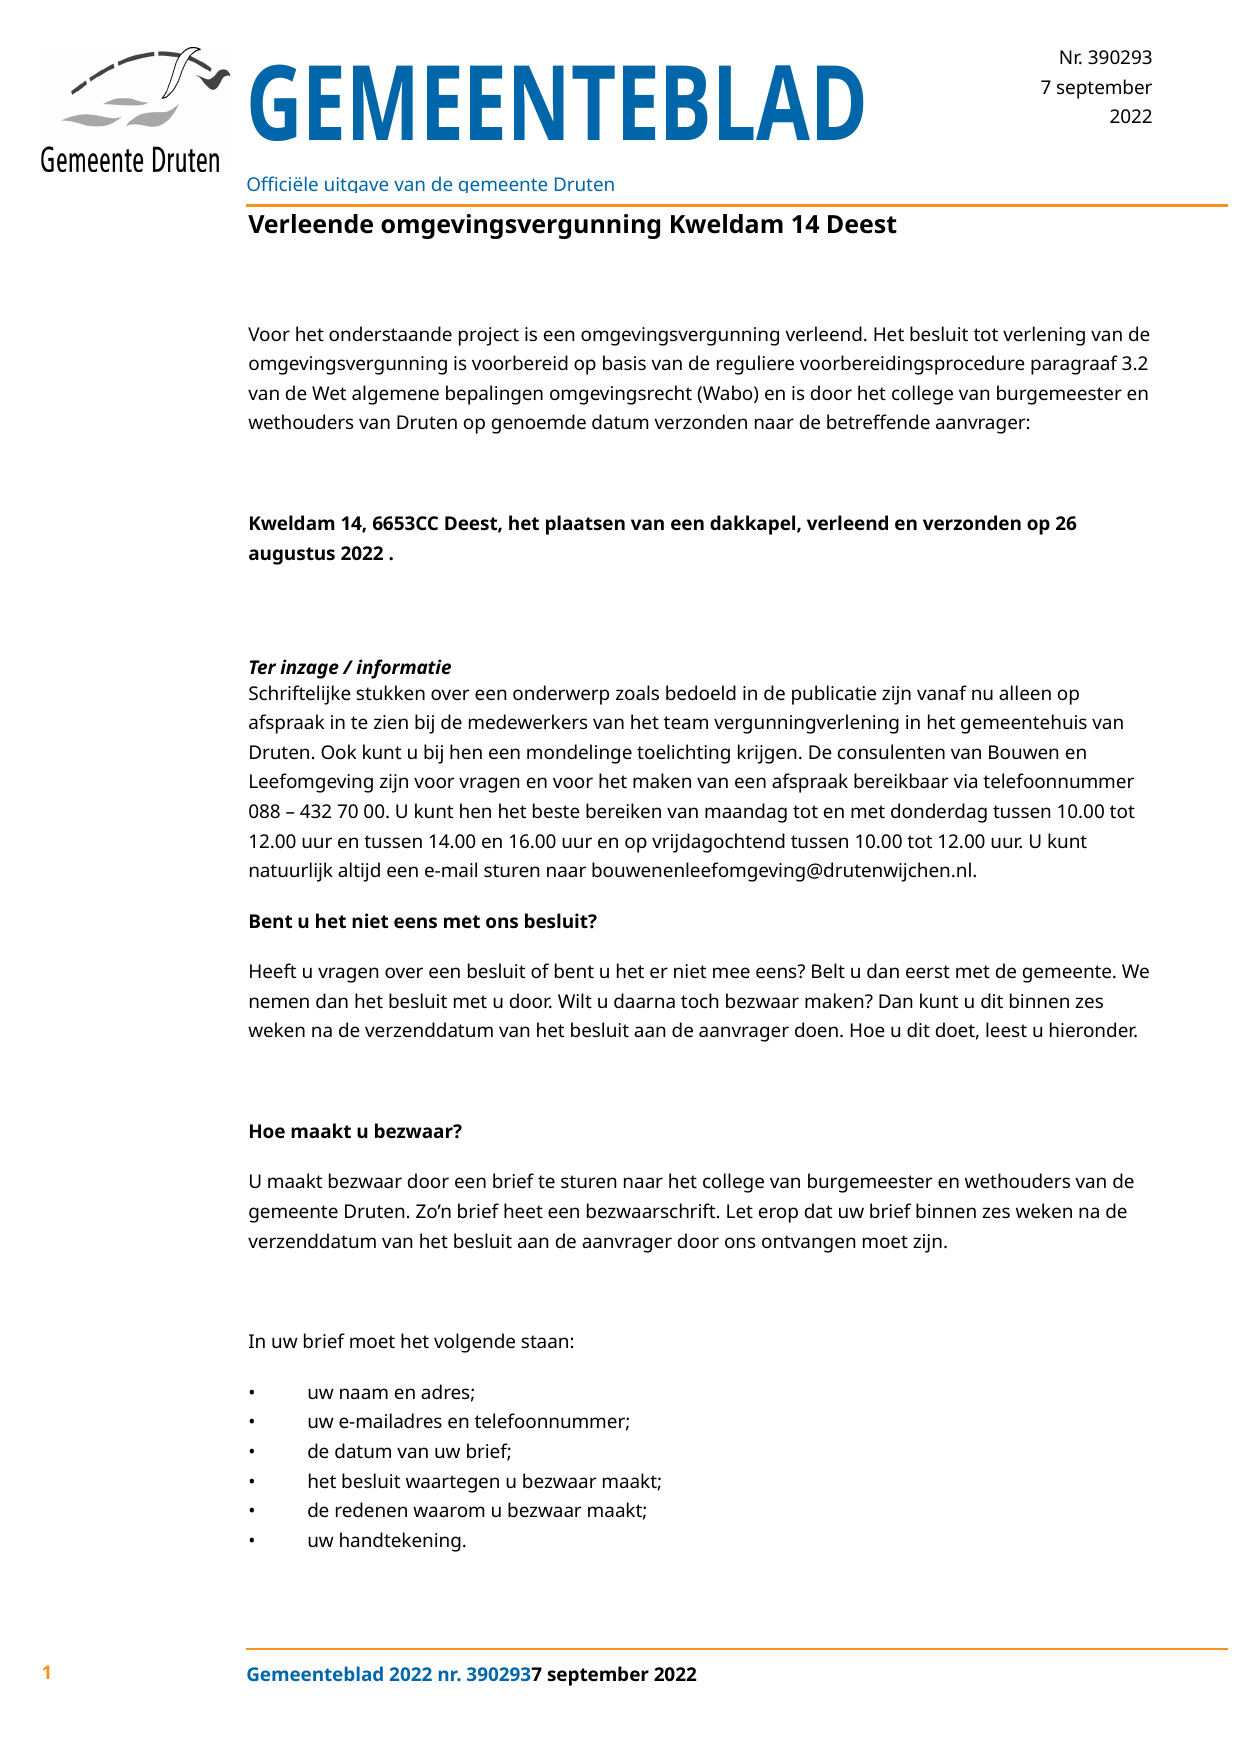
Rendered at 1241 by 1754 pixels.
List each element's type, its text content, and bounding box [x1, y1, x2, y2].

list uw handtekening. [248, 1527, 1152, 1553]
list uw e-mailadres en telefoonnummer; [248, 1409, 1152, 1434]
text Kweldam 14, 6653CC Deest, het plaatsen van een dakkapel, verleend en verzonden op 26 augustus 2022 . [248, 510, 1152, 566]
text Schriftelijke stukken over een onderwerp zoals bedoeld in de publicatie zijn vanaf nu alleen op afspraak in te zien bij de medewerkers van het team vergunningverlening in het gemeentehuis van Druten. Ook kunt u bij hen een mondelinge toelichting krijgen. De consulenten van Bouwen en Leefomgeving zijn voor vragen en voor het maken van een afspraak bereikbaar via telefoonnummer 088 – 432 70 00. U kunt hen het beste bereiken van maandag tot en met donderdag tussen 10.00 tot 12.00 uur en tussen 14.00 en 16.00 uur en op vrijdagochtend tussen 10.00 tot 12.00 uur. U kunt natuurlijk altijd een e-mail sturen naar bouwenenleefomgeving@drutenwijchen.nl. [248, 680, 1152, 883]
text Heeft u vragen over een besluit of bent u het er niet mee eens? Belt u dan eerst met de gemeente. We nemen dan het besluit met u door. Wilt u daarna toch bezwaar maken? Dan kunt u dit binnen zes weken na de verzenddatum van het besluit aan de aanvrager doen. Hoe u dit doet, leest u hieronder. [248, 958, 1152, 1043]
text Bent u het niet eens met ons besluit? [248, 908, 1152, 934]
text Hoe maakt u bezwaar? [248, 1118, 1152, 1144]
list de datum van uw brief; [248, 1438, 1152, 1464]
list de redenen waarom u bezwaar maakt; [248, 1497, 1152, 1523]
list het besluit waartegen u bezwaar maakt; [248, 1468, 1152, 1494]
text Ter inzage / informatie [248, 654, 1152, 680]
text U maakt bezwaar door een brief te sturen naar het college van burgemeester en wethouders van de gemeente Druten. Zo’n brief heet een bezwaarschrift. Let erop dat uw brief binnen zes weken na de verzenddatum van het besluit aan de aanvrager door ons ontvangen moet zijn. [248, 1169, 1152, 1254]
text Voor het onderstaande project is een omgevingsvergunning verleend. Het besluit tot verlening van de omgevingsvergunning is voorbereid op basis van de reguliere voorbereidingsprocedure paragraaf 3.2 van de Wet algemene bepalingen omgevingsrecht (Wabo) en is door het college van burgemeester en wethouders van Druten op genoemde datum verzonden naar de betreffende aanvrager: [248, 321, 1152, 435]
list uw naam en adres; [248, 1379, 1152, 1405]
text Verleende omgevingsvergunning Kweldam 14 Deest [248, 207, 1152, 241]
text In uw brief moet het volgende staan: [248, 1329, 1152, 1354]
picture [41, 47, 231, 172]
